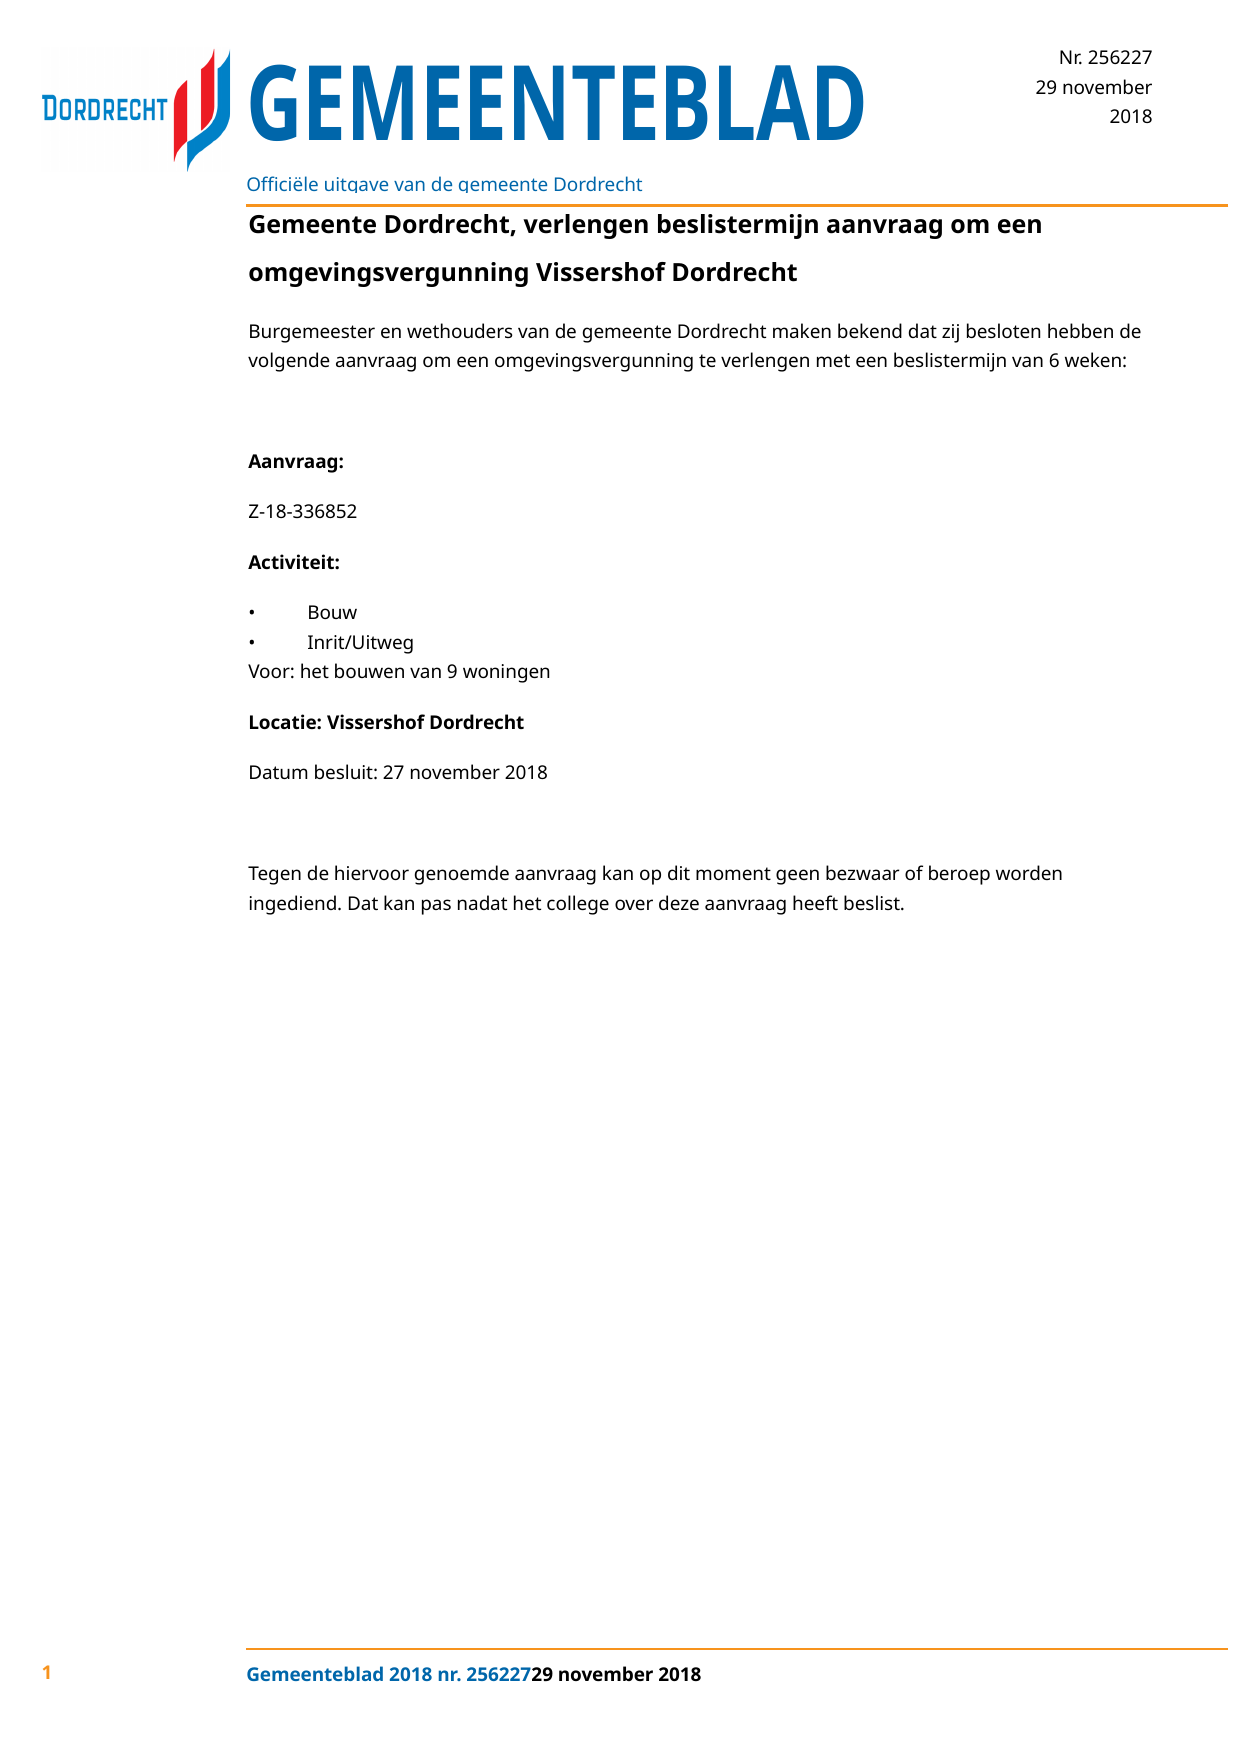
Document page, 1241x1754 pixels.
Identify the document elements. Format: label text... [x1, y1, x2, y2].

list Inrit/Uitweg [248, 629, 1152, 655]
text Locatie: Vissershof Dordrecht [248, 709, 1152, 735]
text Burgemeester en wethouders van de gemeente Dordrecht maken bekend dat zij besloten hebben de volgende aanvraag om een omgevingsvergunning te verlengen met een beslistermijn van 6 weken: [248, 318, 1152, 373]
text Aanvraag: [248, 448, 1152, 474]
text Activiteit: [248, 549, 1152, 575]
text Tegen de hiervoor genoemde aanvraag kan op dit moment geen bezwaar of beroep worden ingediend. Dat kan pas nadat het college over deze aanvraag heeft beslist. [248, 860, 1152, 916]
text Datum besluit: 27 november 2018 [248, 759, 1152, 785]
text Z-18-336852 [248, 499, 1152, 524]
picture [41, 47, 231, 172]
text Voor: het bouwen van 9 woningen [248, 659, 1152, 684]
text Gemeente Dordrecht, verlengen beslistermijn aanvraag om een omgevingsvergunning Vissershof Dordrecht [248, 207, 1152, 288]
list Bouw [248, 599, 1152, 625]
